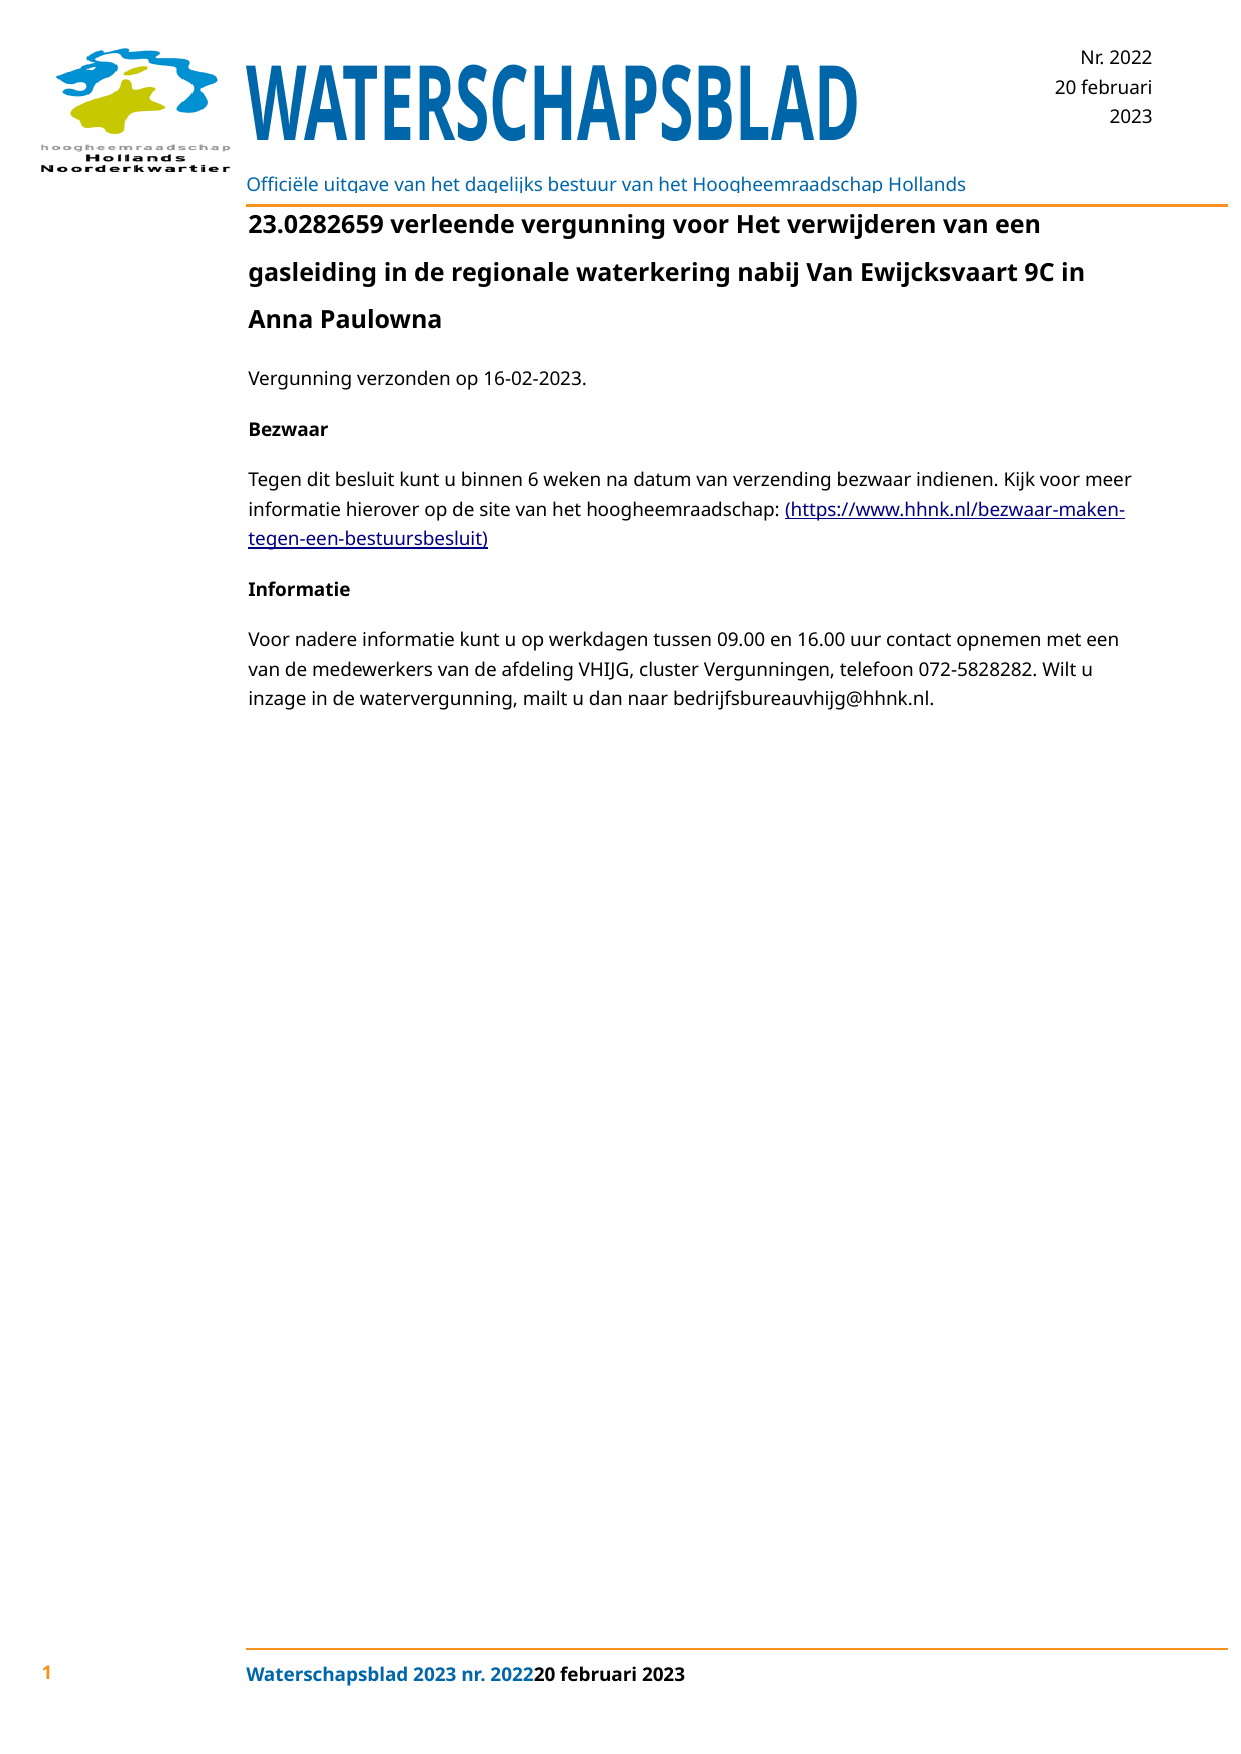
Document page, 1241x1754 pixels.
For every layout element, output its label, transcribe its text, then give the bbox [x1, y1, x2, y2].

text Vergunning verzonden op 16-02-2023. [248, 366, 1152, 391]
text 23.0282659 verleende vergunning voor Het verwijderen van een gasleiding in de regionale waterkering nabij Van Ewijcksvaart 9C in Anna Paulowna [248, 207, 1152, 336]
text Informatie [248, 576, 1152, 602]
text Bezwaar [248, 416, 1152, 442]
text Tegen dit besluit kunt u binnen 6 weken na datum van verzending bezwaar indienen. Kijk voor meer informatie hierover op de site van het hoogheemraadschap: (https://www.hhnk.nl/bezwaar-maken-tegen-een-bestuursbesluit) [248, 466, 1152, 551]
picture [41, 47, 231, 172]
text Voor nadere informatie kunt u op werkdagen tussen 09.00 en 16.00 uur contact opnemen met een van de medewerkers van de afdeling VHIJG, cluster Vergunningen, telefoon 072-5828282. Wilt u inzage in de watervergunning, mailt u dan naar bedrijfsbureauvhijg@hhnk.nl. [248, 626, 1152, 711]
